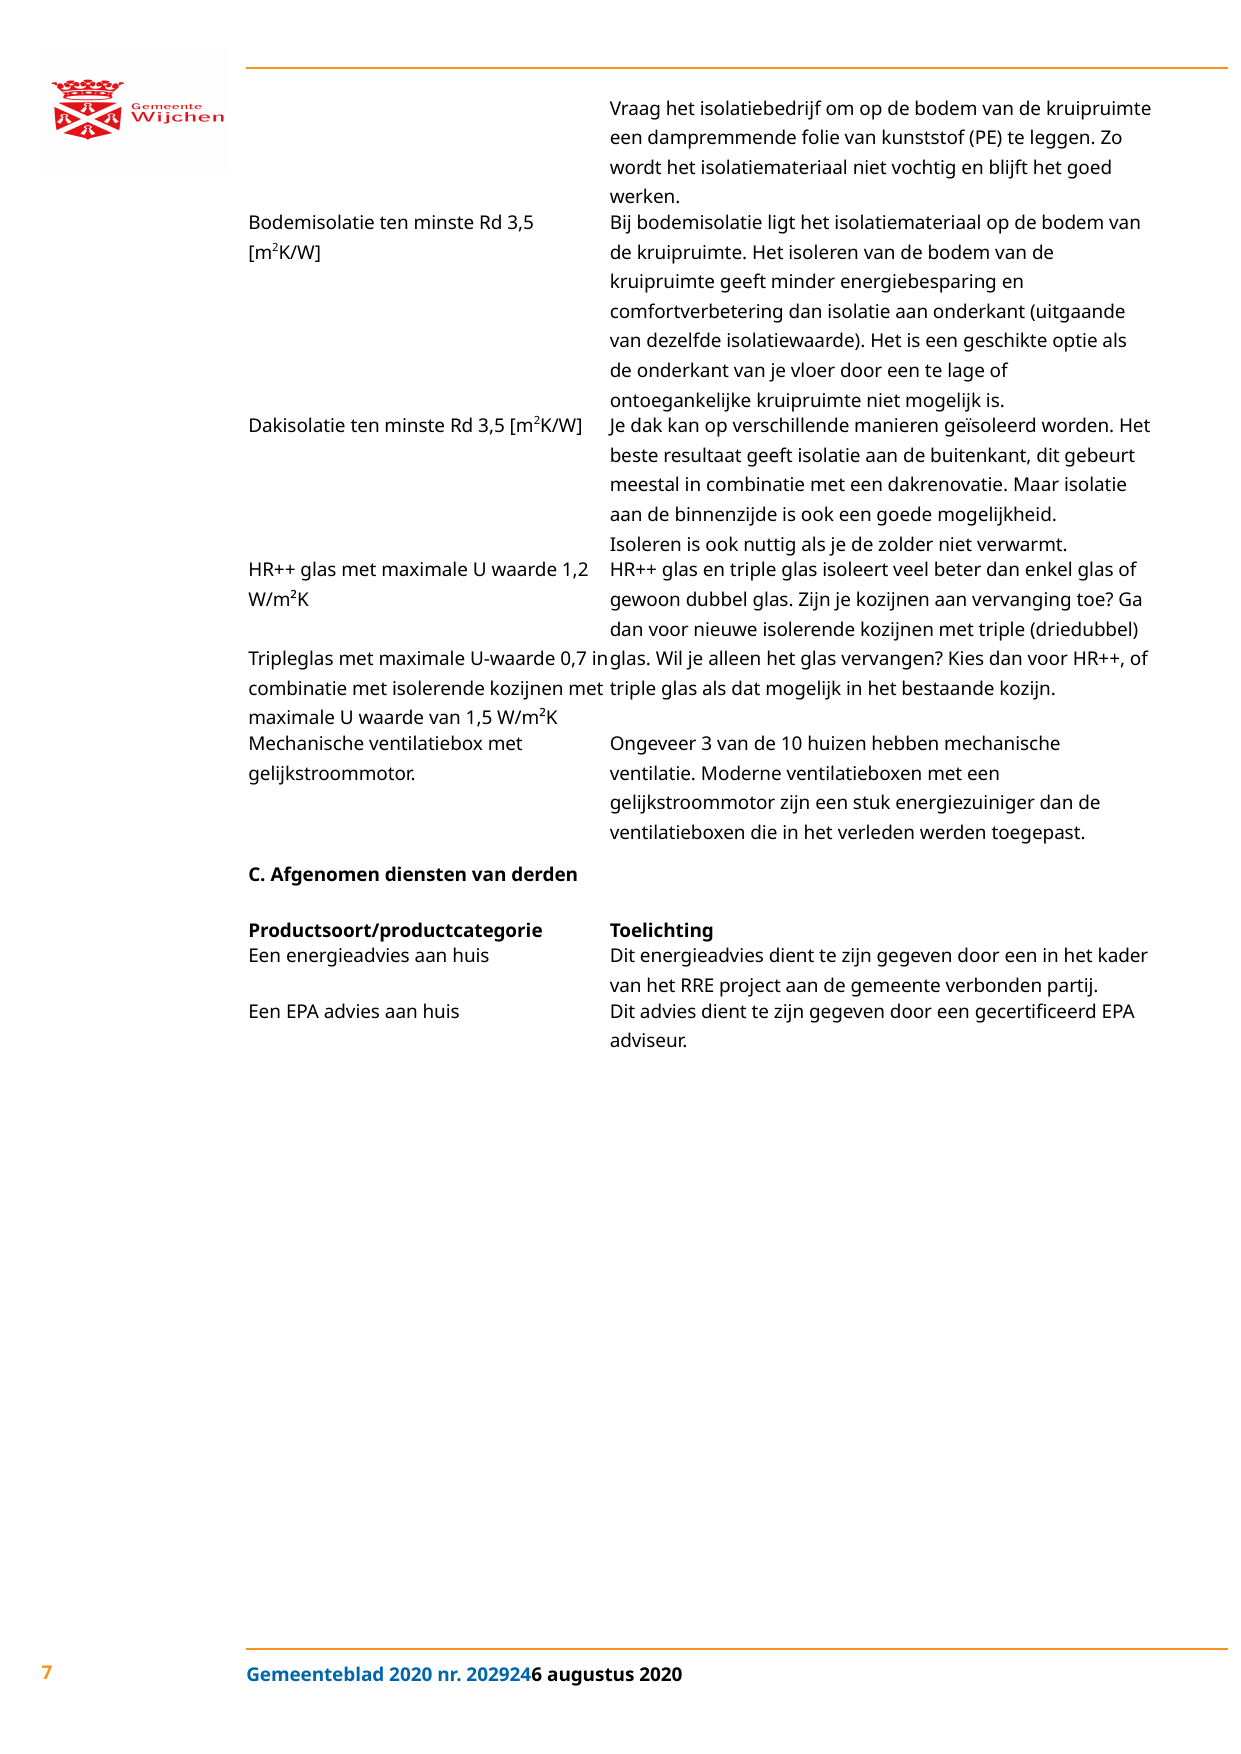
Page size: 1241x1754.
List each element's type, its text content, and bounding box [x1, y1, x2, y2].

table_cell [248, 95, 609, 209]
table_header Toelichting [610, 917, 1152, 943]
table_cell Ongeveer 3 van de 10 huizen hebben mechanische ventilatie. Moderne ventilatieboxen met een gelijkstroommotor zijn een stuk energiezuiniger dan de ventilatieboxen die in het verleden werden toegepast. [610, 730, 1152, 845]
table_cell Dit energieadvies dient te zijn gegeven door een in het kader van het RRE project aan de gemeente verbonden partij. [610, 943, 1152, 998]
table_cell Dakisolatie ten minste Rd 3,5 [m2K/W] [248, 413, 609, 557]
table_cell Mechanische ventilatiebox met gelijkstroommotor. [248, 730, 609, 845]
picture [41, 47, 231, 172]
table_cell Bodemisolatie ten minste Rd 3,5 [m2K/W] [248, 209, 609, 412]
table_cell Vraag het isolatiebedrijf om op de bodem van de kruipruimte een dampremmende folie van kunststof (PE) te leggen. Zo wordt het isolatiemateriaal niet vochtig en blijft het goed werken. [610, 95, 1152, 209]
table_cell HR++ glas met maximale U waarde 1,2 W/m²K Tripleglas met maximale U-waarde 0,7 in combinatie met isolerende kozijnen met maximale U waarde van 1,5 W/m²K [248, 557, 609, 730]
table_cell HR++ glas en triple glas isoleert veel beter dan enkel glas of gewoon dubbel glas. Zijn je kozijnen aan vervanging toe? Ga dan voor nieuwe isolerende kozijnen met triple (driedubbel) glas. Wil je alleen het glas vervangen? Kies dan voor HR++, of triple glas als dat mogelijk in het bestaande kozijn. [610, 557, 1152, 730]
text C. Afgenomen diensten van derden [248, 861, 1152, 887]
table_header Productsoort/productcategorie [248, 917, 609, 943]
table_cell Je dak kan op verschillende manieren geïsoleerd worden. Het beste resultaat geeft isolatie aan de buitenkant, dit gebeurt meestal in combinatie met een dakrenovatie. Maar isolatie aan de binnenzijde is ook een goede mogelijkheid. Isoleren is ook nuttig als je de zolder niet verwarmt. [610, 413, 1152, 557]
table_cell Bij bodemisolatie ligt het isolatiemateriaal op de bodem van de kruipruimte. Het isoleren van de bodem van de kruipruimte geeft minder energiebesparing en comfortverbetering dan isolatie aan onderkant (uitgaande van dezelfde isolatiewaarde). Het is een geschikte optie als de onderkant van je vloer door een te lage of ontoegankelijke kruipruimte niet mogelijk is. [610, 209, 1152, 412]
table_cell Een energieadvies aan huis [248, 943, 609, 998]
table_cell Dit advies dient te zijn gegeven door een gecertificeerd EPA adviseur. [610, 998, 1152, 1053]
table_cell Een EPA advies aan huis [248, 998, 609, 1053]
